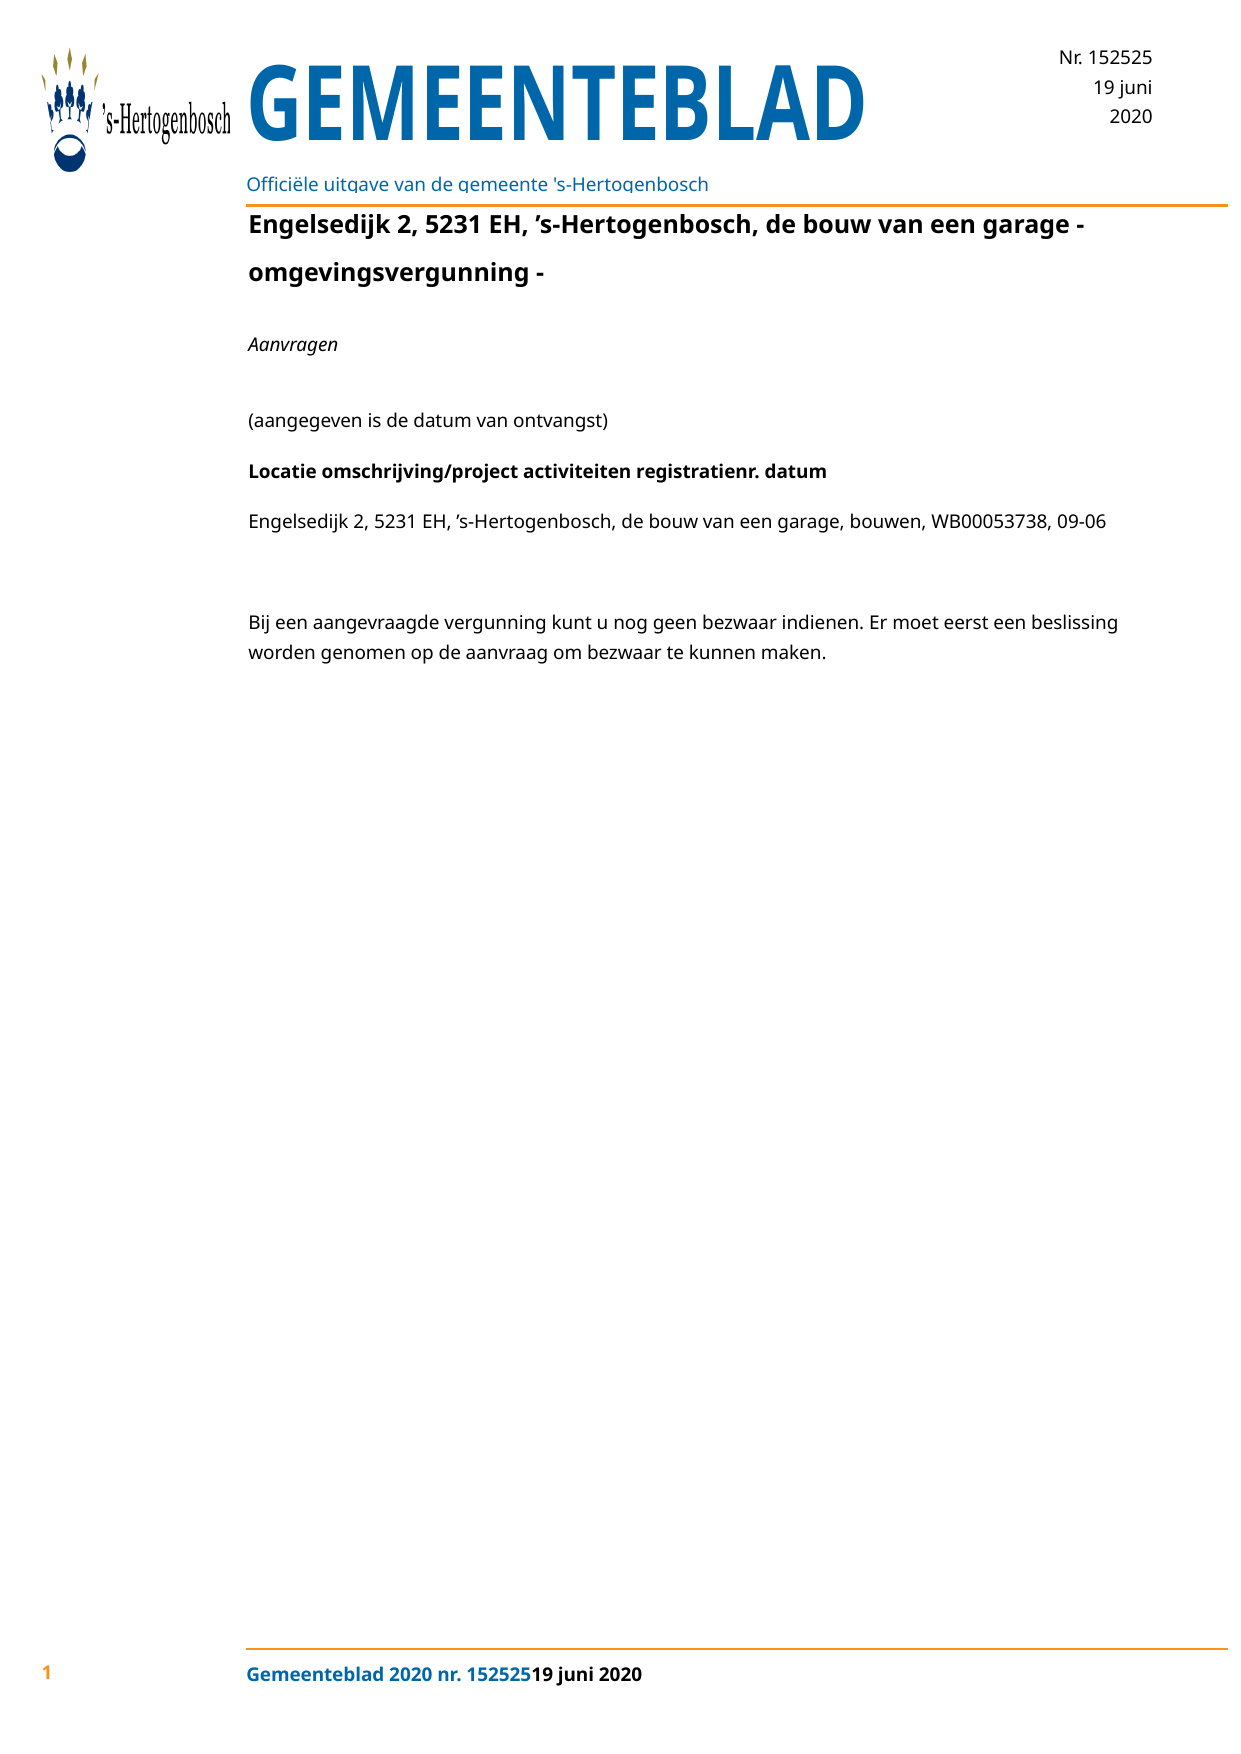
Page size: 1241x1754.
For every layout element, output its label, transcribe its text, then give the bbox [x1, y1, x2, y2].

picture [41, 47, 231, 172]
text (aangegeven is de datum van ontvangst) [248, 408, 1152, 433]
text Aanvragen [248, 331, 1152, 357]
text Bij een aangevraagde vergunning kunt u nog geen bezwaar indienen. Er moet eerst een beslissing worden genomen op de aanvraag om bezwaar te kunnen maken. [248, 609, 1152, 664]
text Engelsedijk 2, 5231 EH, ’s-Hertogenbosch, de bouw van een garage, bouwen, WB00053738, 09-06 [248, 508, 1152, 534]
text Engelsedijk 2, 5231 EH, ’s-Hertogenbosch, de bouw van een garage - omgevingsvergunning - [248, 207, 1152, 288]
text Locatie omschrijving/project activiteiten registratienr. datum [248, 458, 1152, 484]
